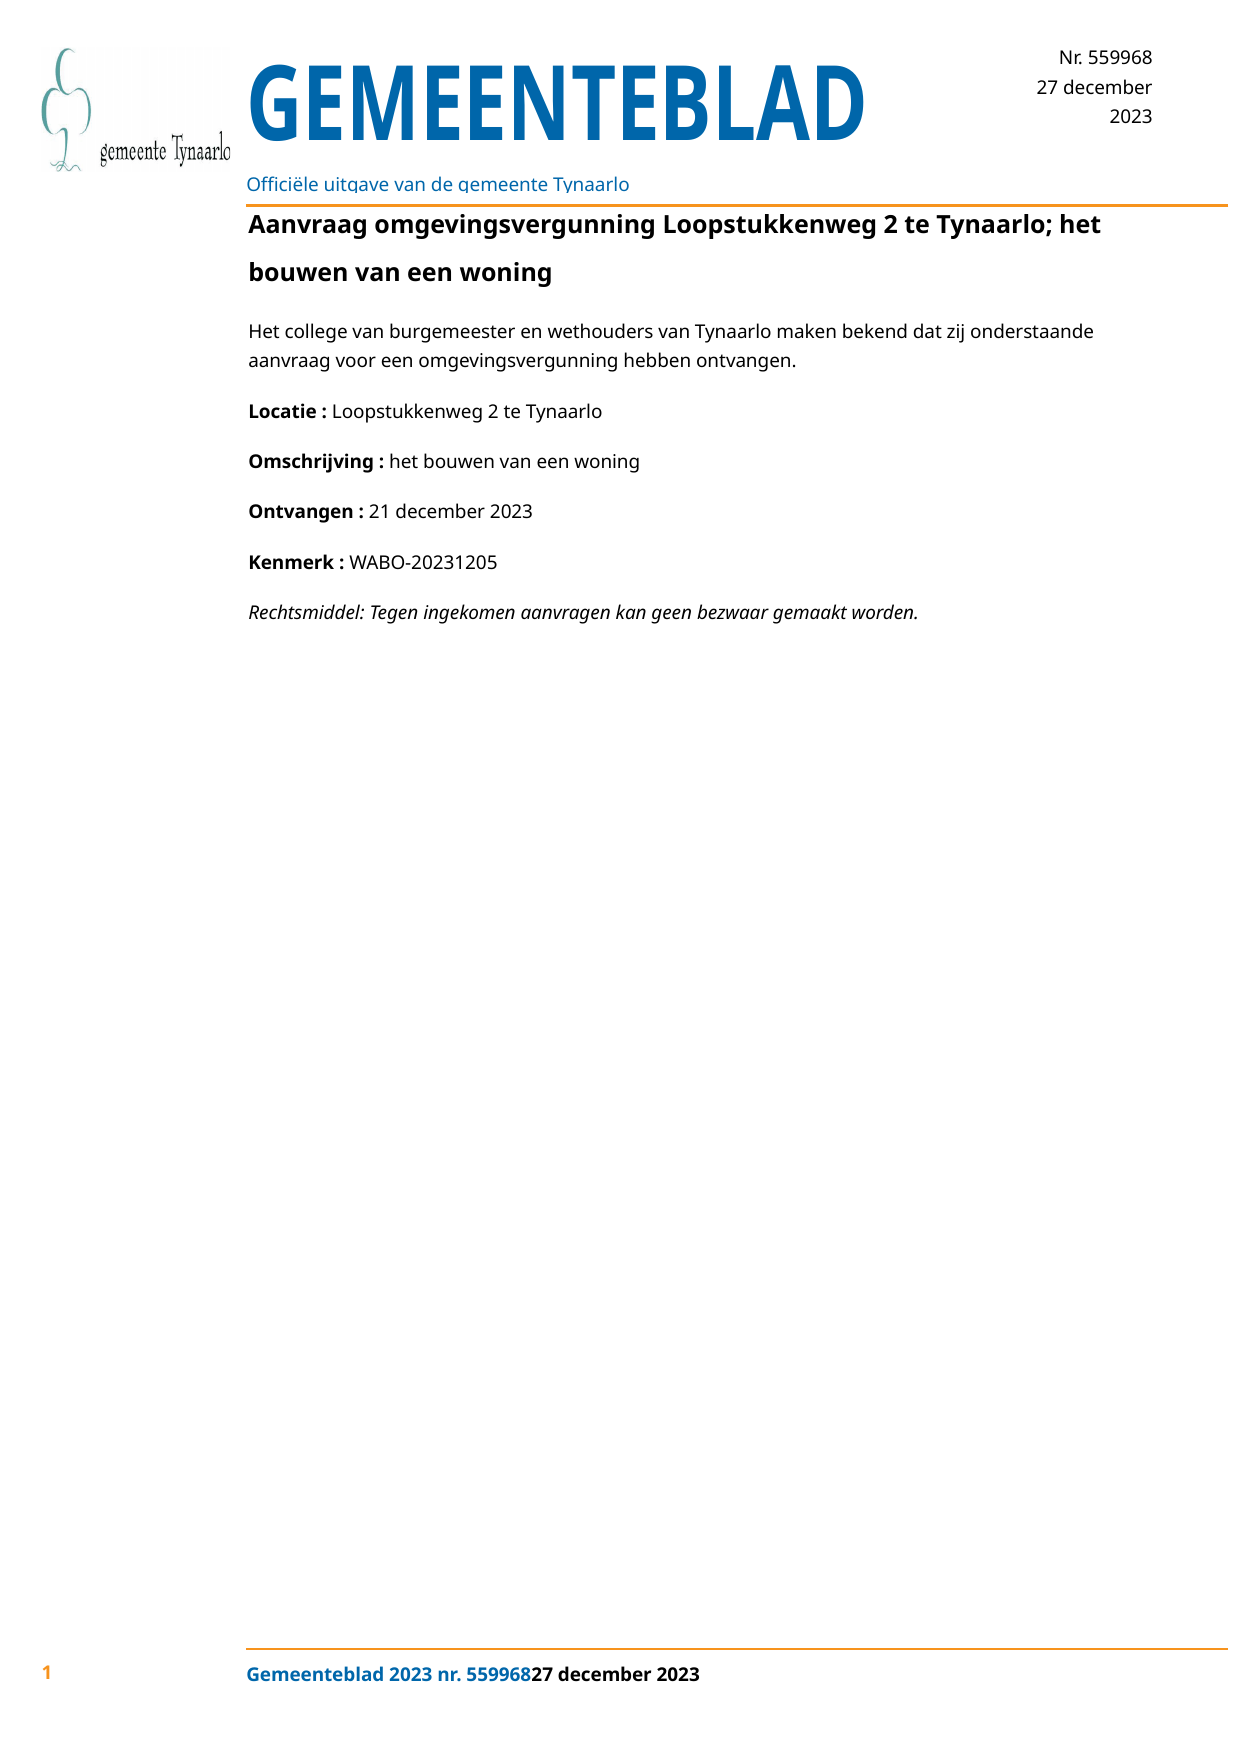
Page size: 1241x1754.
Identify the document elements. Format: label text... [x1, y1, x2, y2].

text Kenmerk : WABO-20231205 [248, 549, 1152, 575]
picture [41, 47, 231, 172]
text Ontvangen : 21 december 2023 [248, 499, 1152, 524]
text Omschrijving : het bouwen van een woning [248, 448, 1152, 474]
text Het college van burgemeester en wethouders van Tynaarlo maken bekend dat zij onderstaande aanvraag voor een omgevingsvergunning hebben ontvangen. [248, 318, 1152, 373]
text Aanvraag omgevingsvergunning Loopstukkenweg 2 te Tynaarlo; het bouwen van een woning [248, 207, 1152, 288]
text Locatie : Loopstukkenweg 2 te Tynaarlo [248, 398, 1152, 424]
text Rechtsmiddel: Tegen ingekomen aanvragen kan geen bezwaar gemaakt worden. [248, 599, 1152, 625]
